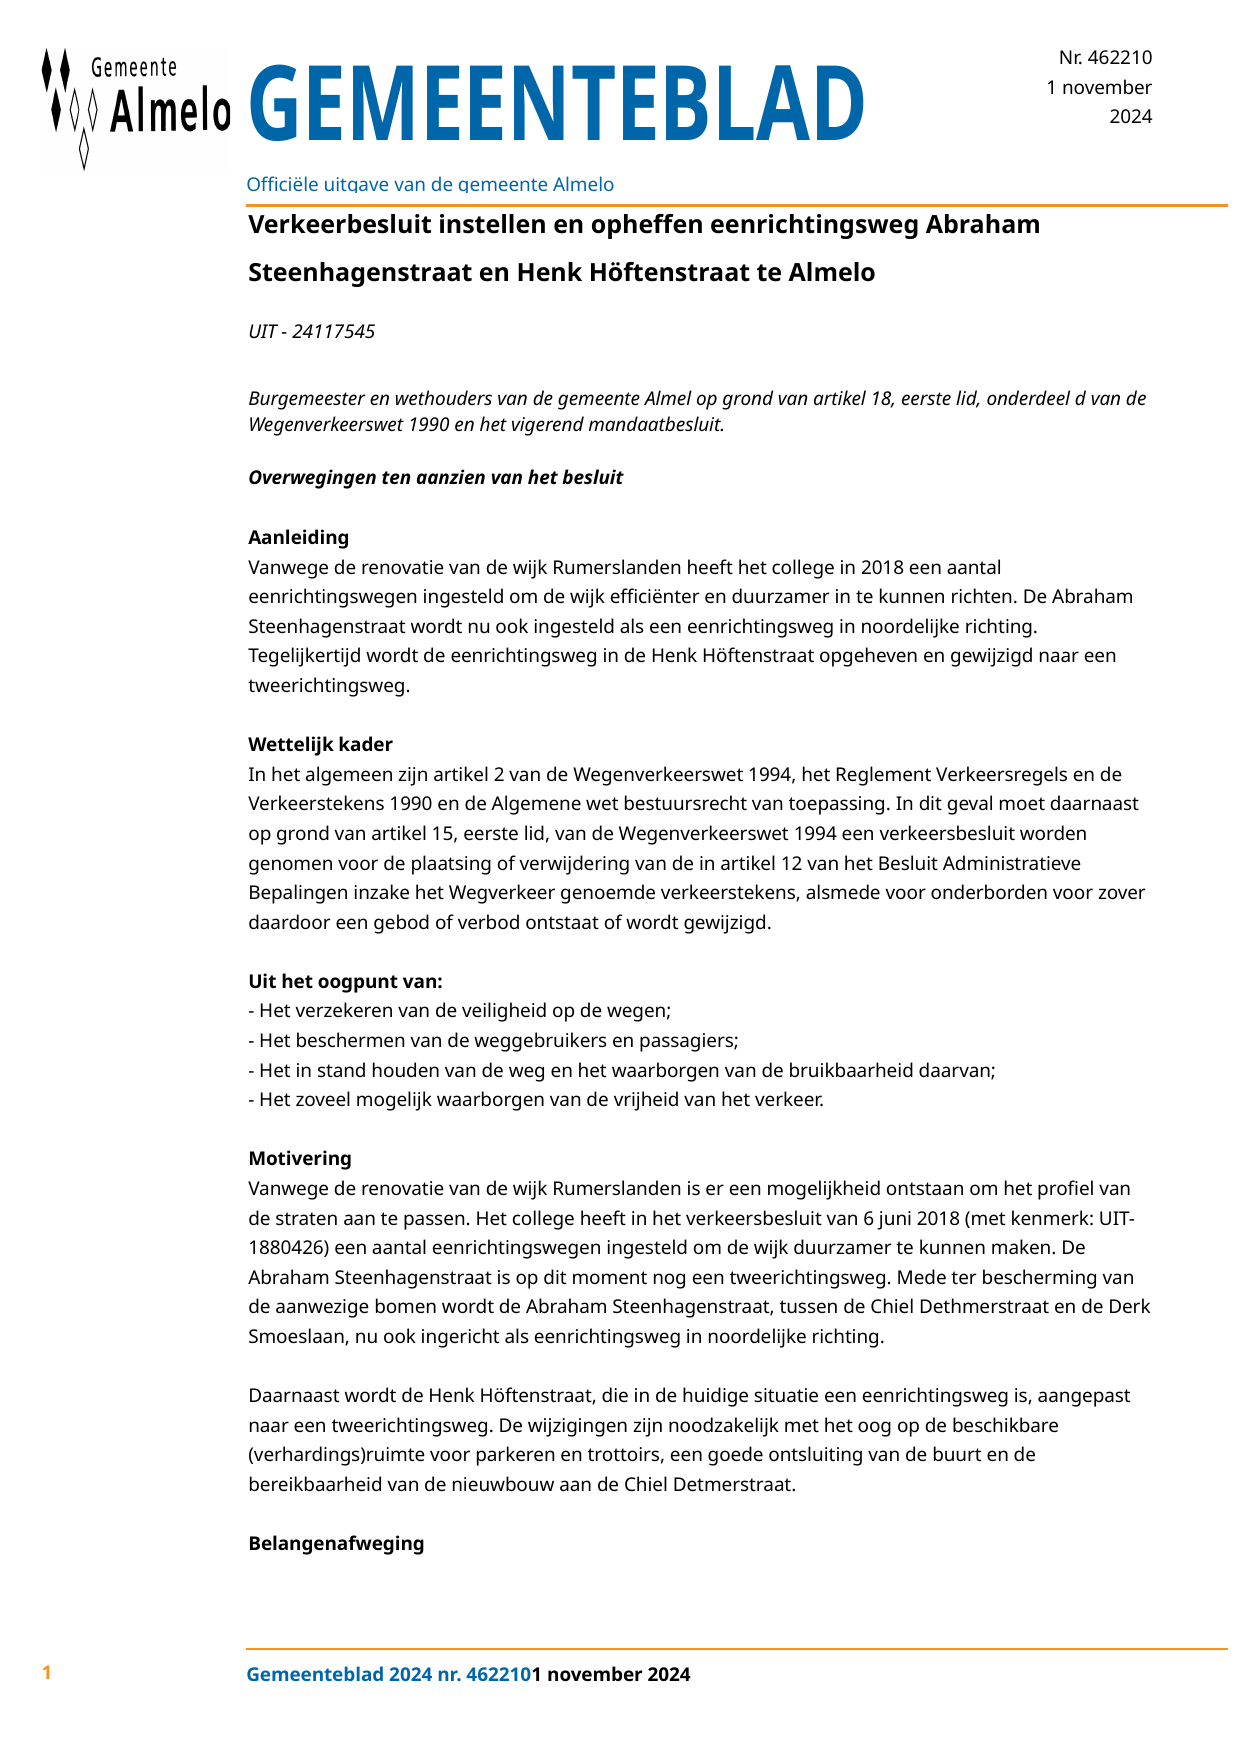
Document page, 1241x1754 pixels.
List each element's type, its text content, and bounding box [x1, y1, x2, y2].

text Belangenafweging [248, 1530, 1152, 1556]
text Vanwege de renovatie van de wijk Rumerslanden heeft het college in 2018 een aantal eenrichtingswegen ingesteld om de wijk efficiënter en duurzamer in te kunnen richten. De Abraham Steenhagenstraat wordt nu ook ingesteld als een eenrichtingsweg in noordelijke richting. Tegelijkertijd wordt de eenrichtingsweg in de Henk Höftenstraat opgeheven en gewijzigd naar een tweerichtingsweg. [248, 554, 1152, 698]
text - Het verzekeren van de veiligheid op de wegen; [248, 998, 1152, 1023]
text Burgemeester en wethouders van de gemeente Almel op grond van artikel 18, eerste lid, onderdeel d van de Wegenverkeerswet 1990 en het vigerend mandaatbesluit. [248, 386, 1152, 437]
text Verkeerbesluit instellen en opheffen eenrichtingsweg Abraham Steenhagenstraat en Henk Höftenstraat te Almelo [248, 207, 1152, 288]
text Vanwege de renovatie van de wijk Rumerslanden is er een mogelijkheid ontstaan om het profiel van de straten aan te passen. Het college heeft in het verkeersbesluit van 6 juni 2018 (met kenmerk: UIT-1880426) een aantal eenrichtingswegen ingesteld om de wijk duurzamer te kunnen maken. De Abraham Steenhagenstraat is op dit moment nog een tweerichtingsweg. Mede ter bescherming van de aanwezige bomen wordt de Abraham Steenhagenstraat, tussen de Chiel Dethmerstraat en de Derk Smoeslaan, nu ook ingericht als eenrichtingsweg in noordelijke richting. [248, 1175, 1152, 1349]
text - Het beschermen van de weggebruikers en passagiers; [248, 1027, 1152, 1053]
text Aanleiding [248, 524, 1152, 550]
text UIT - 24117545 [248, 318, 1152, 344]
text Wettelijk kader [248, 731, 1152, 757]
text - Het zoveel mogelijk waarborgen van de vrijheid van het verkeer. [248, 1086, 1152, 1112]
text In het algemeen zijn artikel 2 van de Wegenverkeerswet 1994, het Reglement Verkeersregels en de Verkeerstekens 1990 en de Algemene wet bestuursrecht van toepassing. In dit geval moet daarnaast op grond van artikel 15, eerste lid, van de Wegenverkeerswet 1994 een verkeersbesluit worden genomen voor de plaatsing of verwijdering van de in artikel 12 van het Besluit Administratieve Bepalingen inzake het Wegverkeer genoemde verkeerstekens, alsmede voor onderborden voor zover daardoor een gebod of verbod ontstaat of wordt gewijzigd. [248, 761, 1152, 934]
text Motivering [248, 1146, 1152, 1171]
text Overwegingen ten aanzien van het besluit [248, 464, 1152, 490]
text Uit het oogpunt van: [248, 968, 1152, 994]
text Daarnaast wordt de Henk Höftenstraat, die in de huidige situatie een eenrichtingsweg is, aangepast naar een tweerichtingsweg. De wijzigingen zijn noodzakelijk met het oog op de beschikbare (verhardings)ruimte voor parkeren en trottoirs, een goede ontsluiting van de buurt en de bereikbaarheid van de nieuwbouw aan de Chiel Detmerstraat. [248, 1382, 1152, 1497]
text - Het in stand houden van de weg en het waarborgen van de bruikbaarheid daarvan; [248, 1057, 1152, 1082]
picture [41, 47, 231, 172]
